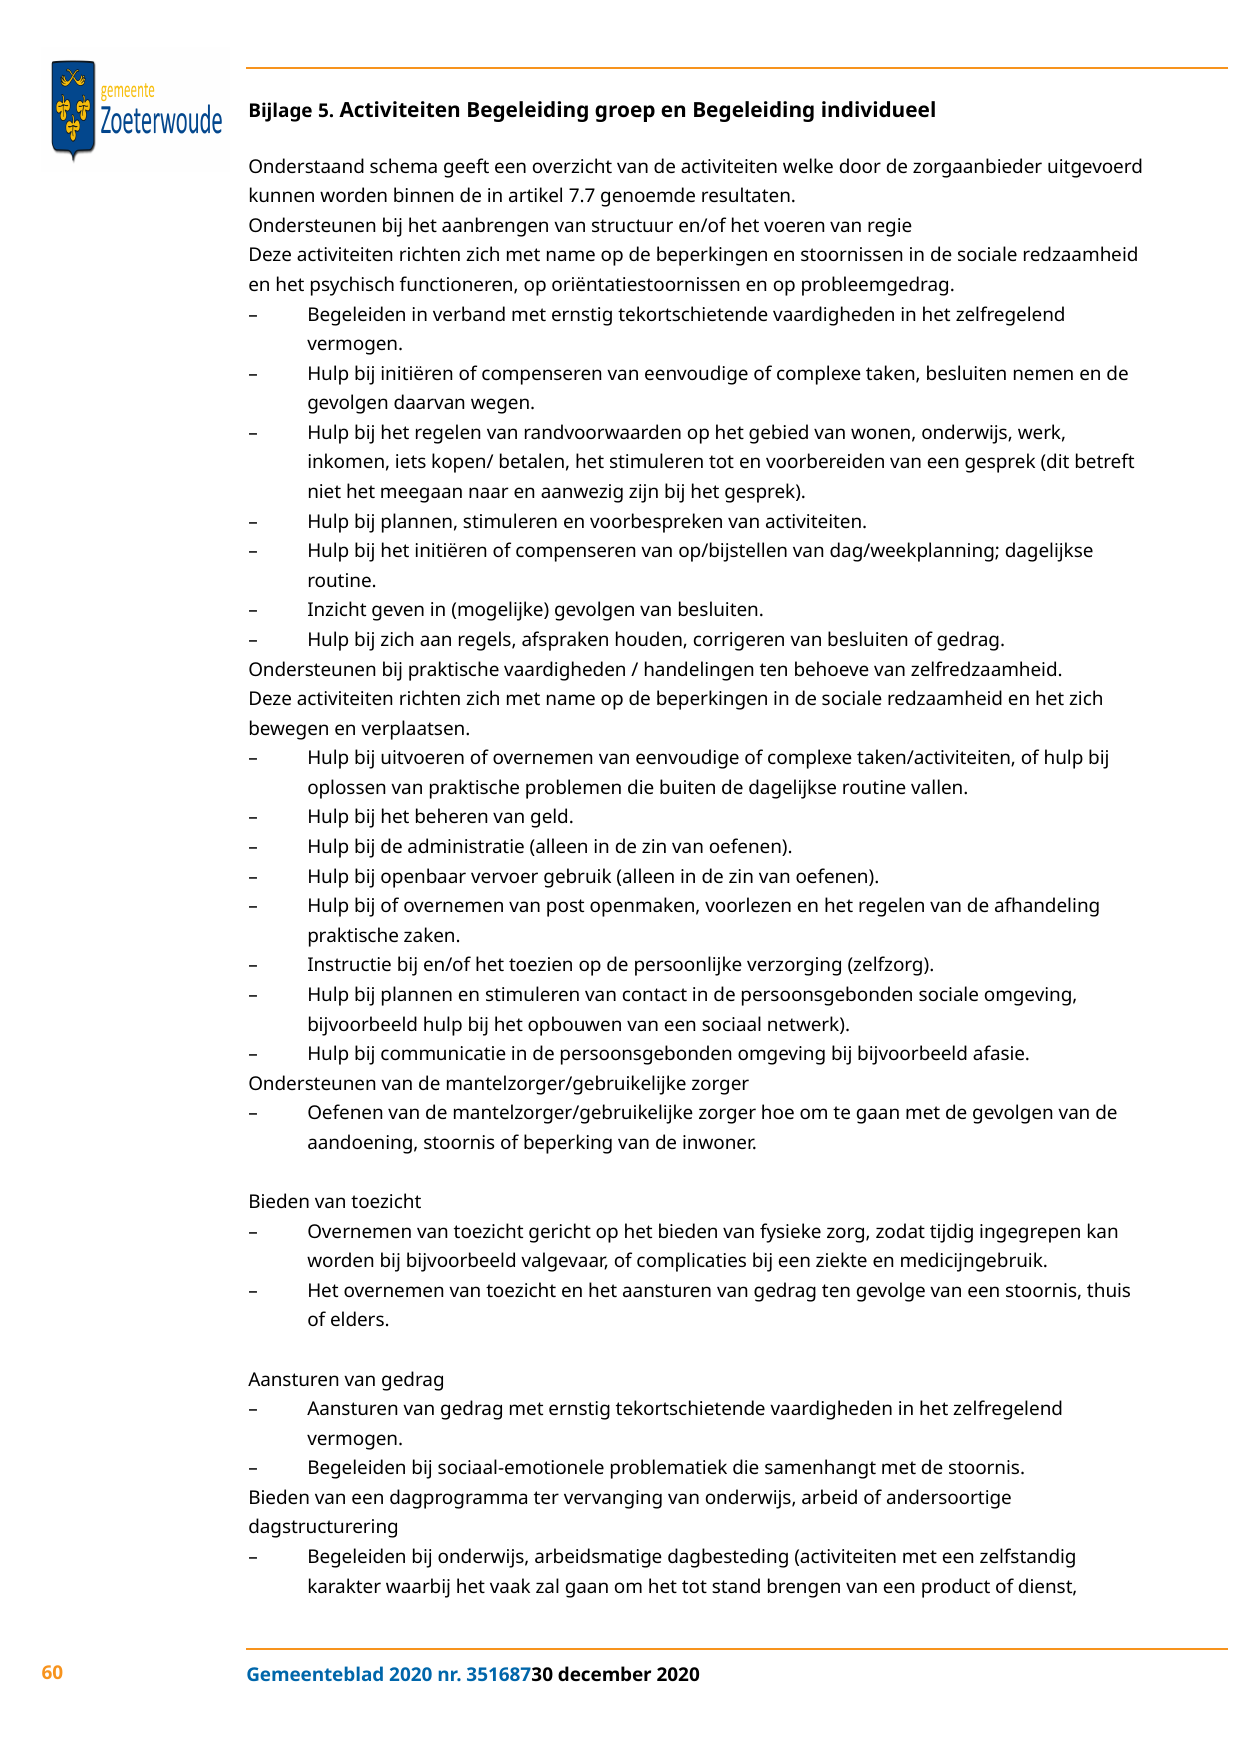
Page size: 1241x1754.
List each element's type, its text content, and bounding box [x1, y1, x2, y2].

list Oefenen van de mantelzorger/gebruikelijke zorger hoe om te gaan met de gevolgen van de aandoening, stoornis of beperking van de inwoner. [248, 1099, 1152, 1155]
picture [41, 47, 231, 172]
list Overnemen van toezicht gericht op het bieden van fysieke zorg, zodat tijdig ingegrepen kan worden bij bijvoorbeeld valgevaar, of complicaties bij een ziekte en medicijngebruik. [248, 1218, 1152, 1273]
list Hulp bij de administratie (alleen in de zin van oefenen). [248, 833, 1152, 859]
list Begeleiden bij onderwijs, arbeidsmatige dagbesteding (activiteiten met een zelfstandig karakter waarbij het vaak zal gaan om het tot stand brengen van een product of dienst, [248, 1543, 1152, 1599]
text Deze activiteiten richten zich met name op de beperkingen en stoornissen in de sociale redzaamheid en het psychisch functioneren, op oriëntatiestoornissen en op probleemgedrag. [248, 242, 1152, 297]
list Instructie bij en/of het toezien op de persoonlijke verzorging (zelfzorg). [248, 952, 1152, 977]
list Het overnemen van toezicht en het aansturen van gedrag ten gevolge van een stoornis, thuis of elders. [248, 1277, 1152, 1332]
list Hulp bij initiëren of compenseren van eenvoudige of complexe taken, besluiten nemen en de gevolgen daarvan wegen. [248, 360, 1152, 415]
list Hulp bij zich aan regels, afspraken houden, corrigeren van besluiten of gedrag. [248, 626, 1152, 652]
text Onderstaand schema geeft een overzicht van de activiteiten welke door de zorgaanbieder uitgevoerd kunnen worden binnen de in artikel 7.7 genoemde resultaten. [248, 153, 1152, 208]
text Deze activiteiten richten zich met name op de beperkingen in de sociale redzaamheid en het zich bewegen en verplaatsen. [248, 685, 1152, 741]
list Hulp bij openbaar vervoer gebruik (alleen in de zin van oefenen). [248, 863, 1152, 889]
list Inzicht geven in (mogelijke) gevolgen van besluiten. [248, 597, 1152, 622]
text Bijlage 5. Activiteiten Begeleiding groep en Begeleiding individueel [248, 95, 1152, 123]
list Begeleiden bij sociaal-emotionele problematiek die samenhangt met de stoornis. [248, 1454, 1152, 1480]
list Hulp bij het beheren van geld. [248, 804, 1152, 829]
text Ondersteunen bij het aanbrengen van structuur en/of het voeren van regie [248, 212, 1152, 238]
text Ondersteunen bij praktische vaardigheden / handelingen ten behoeve van zelfredzaamheid. [248, 656, 1152, 682]
list Begeleiden in verband met ernstig tekortschietende vaardigheden in het zelfregelend vermogen. [248, 301, 1152, 356]
list Hulp bij plannen en stimuleren van contact in de persoonsgebonden sociale omgeving, bijvoorbeeld hulp bij het opbouwen van een sociaal netwerk). [248, 981, 1152, 1037]
list Hulp bij uitvoeren of overnemen van eenvoudige of complexe taken/activiteiten, of hulp bij oplossen van praktische problemen die buiten de dagelijkse routine vallen. [248, 744, 1152, 800]
list Hulp bij communicatie in de persoonsgebonden omgeving bij bijvoorbeeld afasie. [248, 1040, 1152, 1066]
text Bieden van een dagprogramma ter vervanging van onderwijs, arbeid of andersoortige dagstructurering [248, 1484, 1152, 1539]
list Hulp bij plannen, stimuleren en voorbespreken van activiteiten. [248, 508, 1152, 534]
text Bieden van toezicht [248, 1188, 1152, 1214]
text Ondersteunen van de mantelzorger/gebruikelijke zorger [248, 1070, 1152, 1096]
list Hulp bij of overnemen van post openmaken, voorlezen en het regelen van de afhandeling praktische zaken. [248, 892, 1152, 948]
list Aansturen van gedrag met ernstig tekortschietende vaardigheden in het zelfregelend vermogen. [248, 1395, 1152, 1451]
list Hulp bij het regelen van randvoorwaarden op het gebied van wonen, onderwijs, werk, inkomen, iets kopen/ betalen, het stimuleren tot en voorbereiden van een gesprek (dit betreft niet het meegaan naar en aanwezig zijn bij het gesprek). [248, 419, 1152, 504]
text Aansturen van gedrag [248, 1366, 1152, 1392]
list Hulp bij het initiëren of compenseren van op/bijstellen van dag/weekplanning; dagelijkse routine. [248, 537, 1152, 593]
